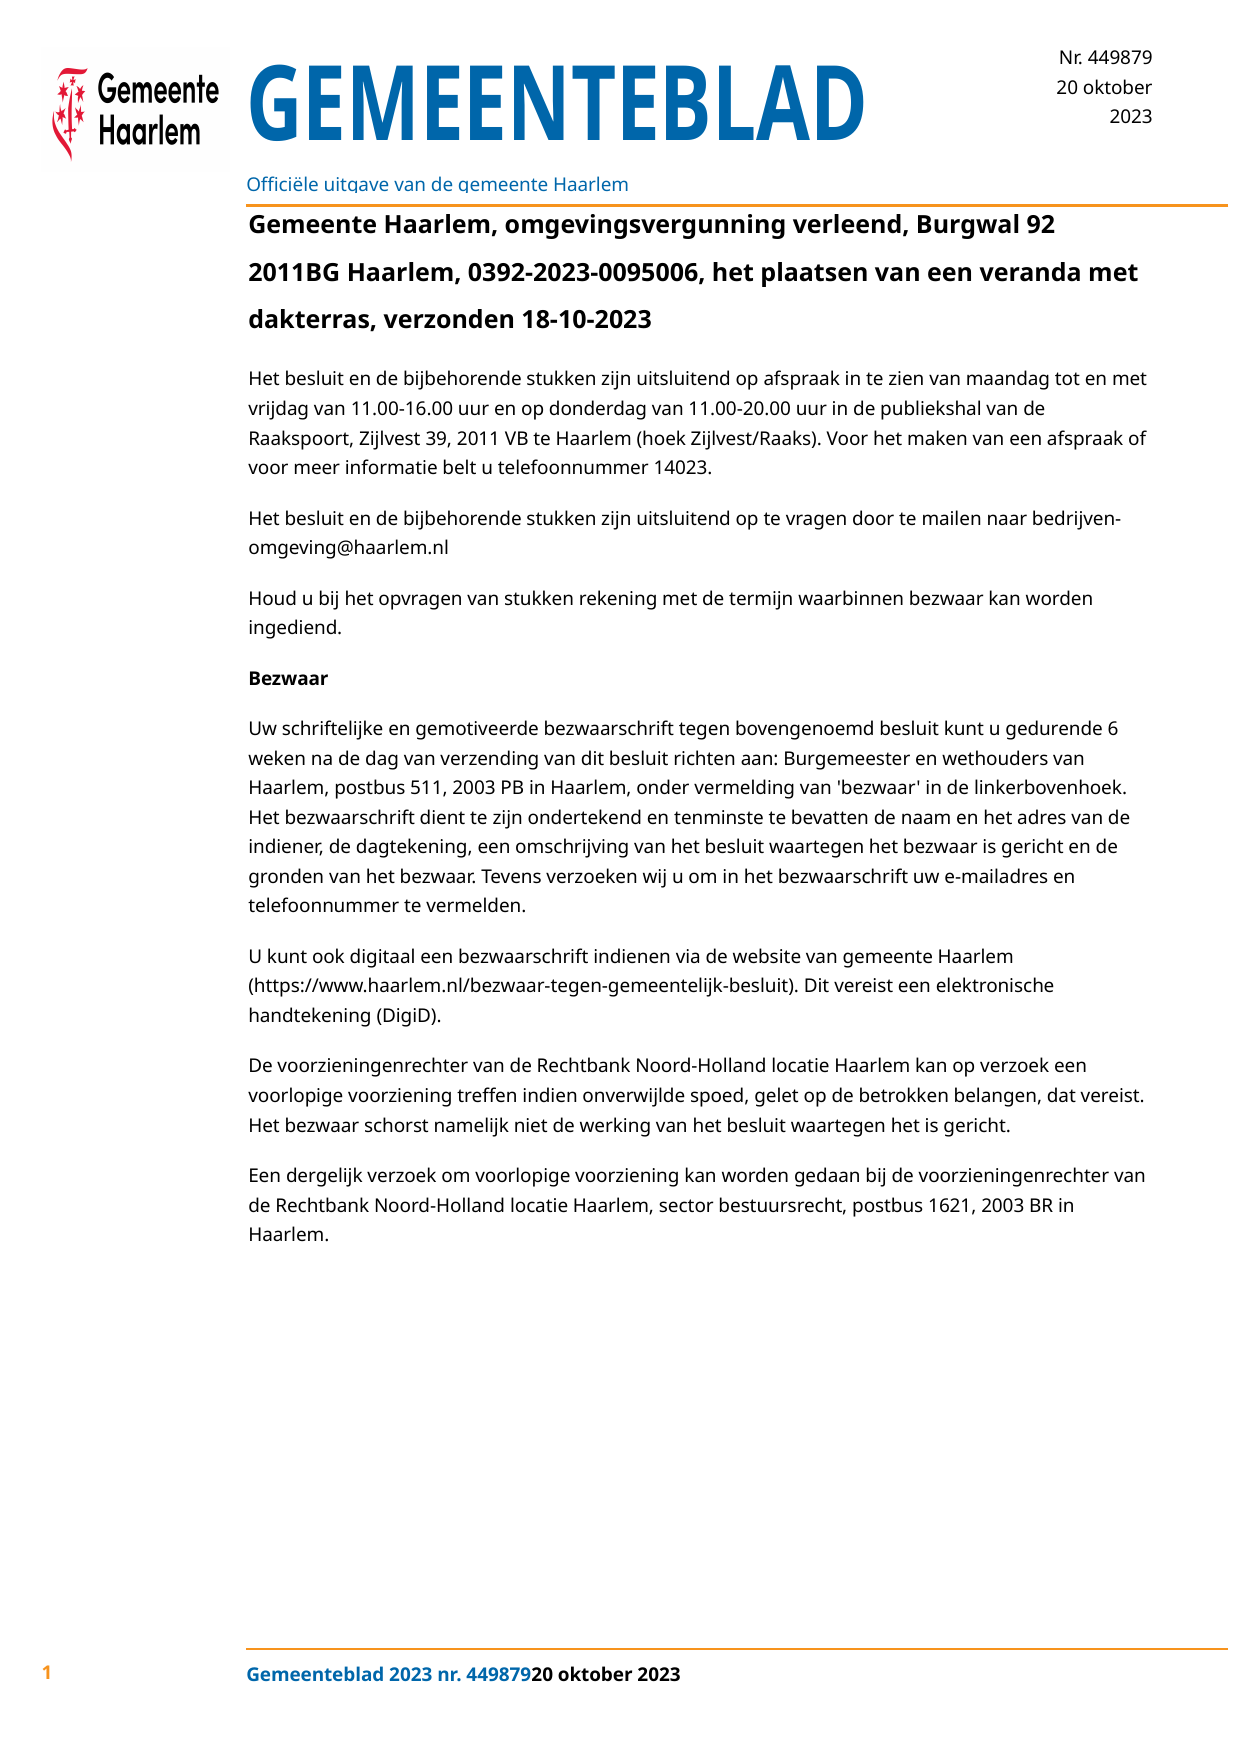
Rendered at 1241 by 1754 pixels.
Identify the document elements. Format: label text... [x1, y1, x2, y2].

text Bezwaar [248, 665, 1152, 690]
text Een dergelijk verzoek om voorlopige voorziening kan worden gedaan bij de voorzieningenrechter van de Rechtbank Noord-Holland locatie Haarlem, sector bestuursrecht, postbus 1621, 2003 BR in Haarlem. [248, 1162, 1152, 1247]
picture [41, 47, 231, 172]
text De voorzieningenrechter van de Rechtbank Noord-Holland locatie Haarlem kan op verzoek een voorlopige voorziening treffen indien onverwijlde spoed, gelet op de betrokken belangen, dat vereist. Het bezwaar schorst namelijk niet de werking van het besluit waartegen het is gericht. [248, 1053, 1152, 1137]
text Uw schriftelijke en gemotiveerde bezwaarschrift tegen bovengenoemd besluit kunt u gedurende 6 weken na de dag van verzending van dit besluit richten aan: Burgemeester en wethouders van Haarlem, postbus 511, 2003 PB in Haarlem, onder vermelding van 'bezwaar' in de linkerbovenhoek. Het bezwaarschrift dient te zijn ondertekend en tenminste te bevatten de naam en het adres van de indiener, de dagtekening, een omschrijving van het besluit waartegen het bezwaar is gericht en de gronden van het bezwaar. Tevens verzoeken wij u om in het bezwaarschrift uw e-mailadres en telefoonnummer te vermelden. [248, 715, 1152, 918]
text Gemeente Haarlem, omgevingsvergunning verleend, Burgwal 92 2011BG Haarlem, 0392-2023-0095006, het plaatsen van een veranda met dakterras, verzonden 18-10-2023 [248, 207, 1152, 336]
text Houd u bij het opvragen van stukken rekening met de termijn waarbinnen bezwaar kan worden ingediend. [248, 585, 1152, 640]
text Het besluit en de bijbehorende stukken zijn uitsluitend op afspraak in te zien van maandag tot en met vrijdag van 11.00-16.00 uur en op donderdag van 11.00-20.00 uur in de publiekshal van de Raakspoort, Zijlvest 39, 2011 VB te Haarlem (hoek Zijlvest/Raaks). Voor het maken van een afspraak of voor meer informatie belt u telefoonnummer 14023. [248, 366, 1152, 480]
text U kunt ook digitaal een bezwaarschrift indienen via de website van gemeente Haarlem (https://www.haarlem.nl/bezwaar-tegen-gemeentelijk-besluit). Dit vereist een elektronische handtekening (DigiD). [248, 943, 1152, 1028]
text Het besluit en de bijbehorende stukken zijn uitsluitend op te vragen door te mailen naar bedrijven-omgeving@haarlem.nl [248, 505, 1152, 560]
